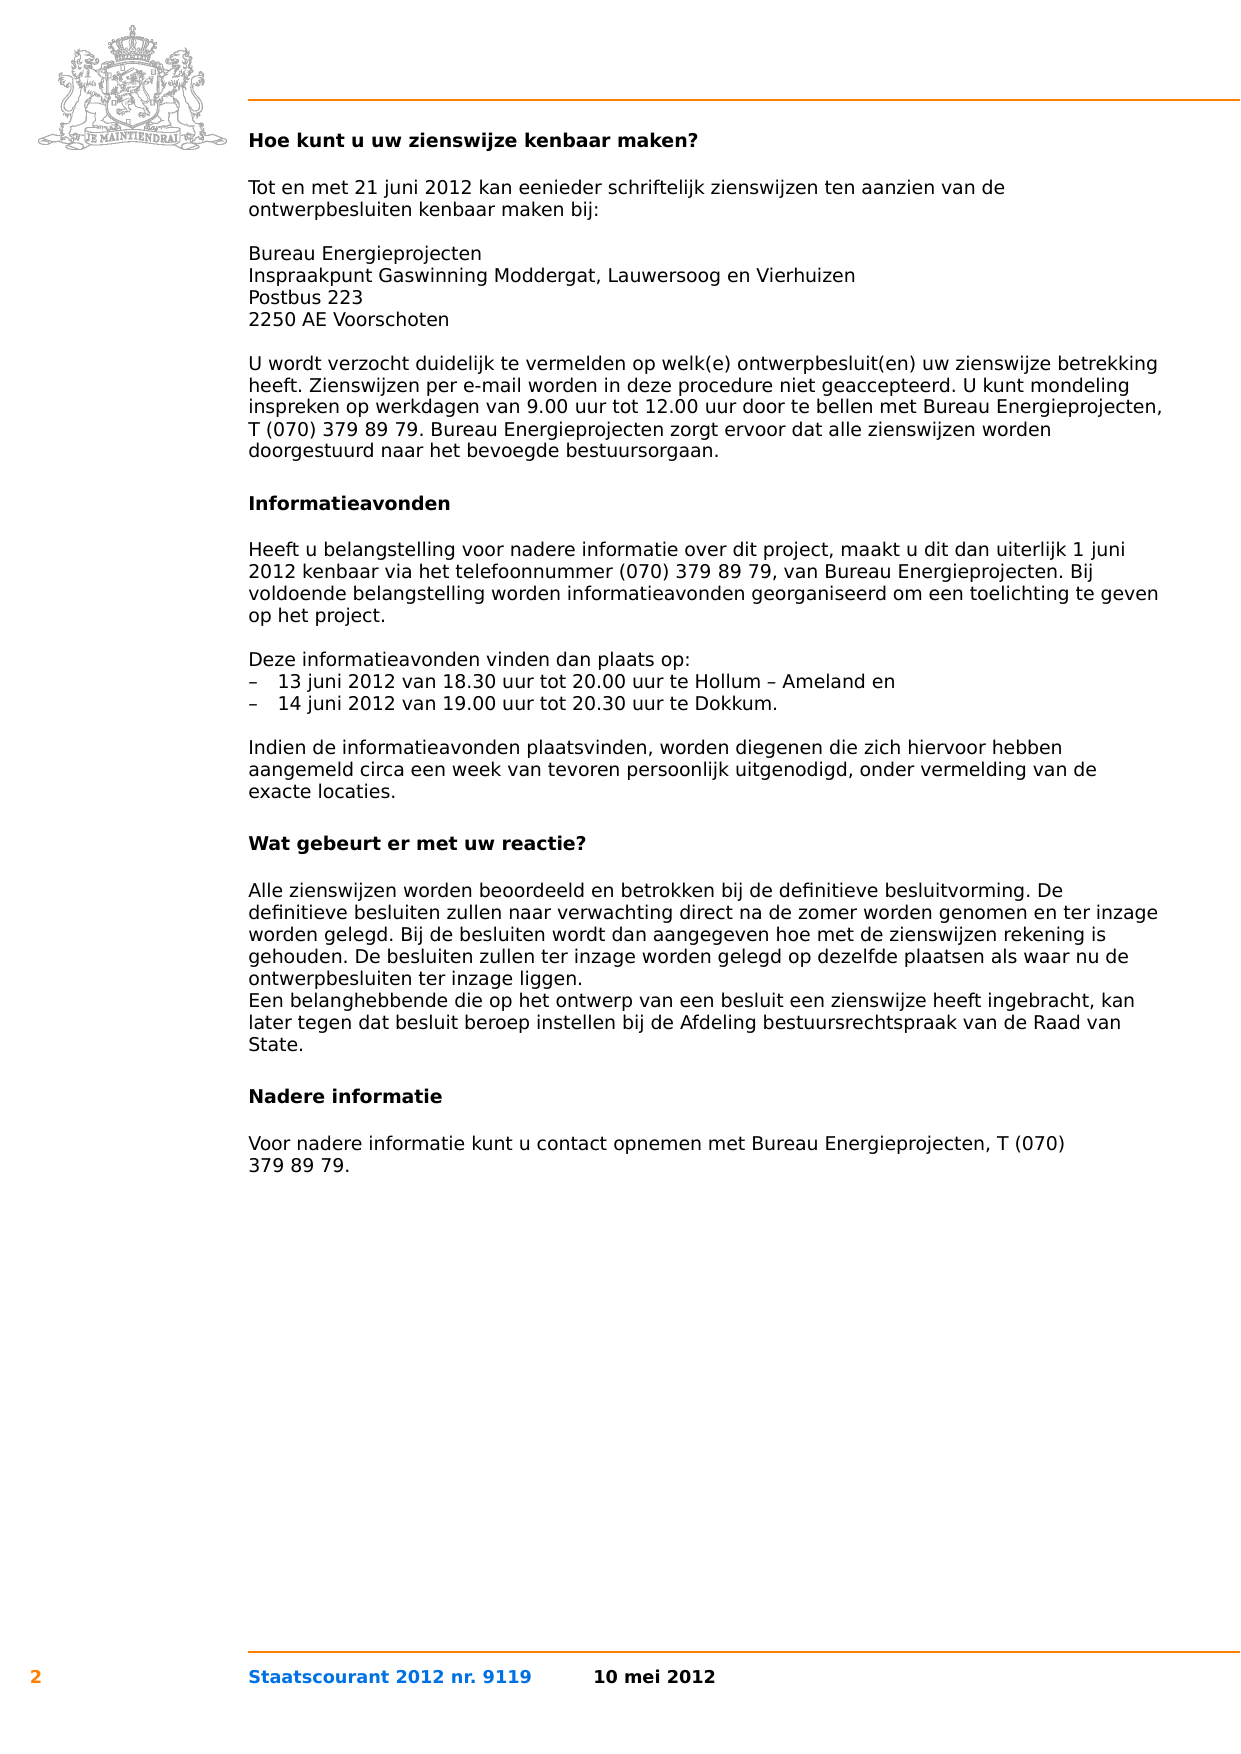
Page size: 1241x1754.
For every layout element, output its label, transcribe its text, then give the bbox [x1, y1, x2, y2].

text Een belanghebbende die op het ontwerp van een besluit een zienswijze heeft ingebracht, kan later tegen dat besluit beroep instellen bij de Afdeling bestuursrechtspraak van de Raad van State. [248, 990, 1163, 1056]
text Heeft u belangstelling voor nadere informatie over dit project, maakt u dit dan uiterlijk 1 juni 2012 kenbaar via het telefoonnummer (070) 379 89 79, van Bureau Energieprojecten. Bij voldoende belangstelling worden informatieavonden georganiseerd om een toelichting te geven op het project. [248, 539, 1163, 627]
text Tot en met 21 juni 2012 kan eenieder schriftelijk zienswijzen ten aanzien van de ontwerpbesluiten kenbaar maken bij: [248, 177, 1163, 221]
subtitle Nadere informatie [248, 1086, 1163, 1108]
subtitle Wat gebeurt er met uw reactie? [248, 833, 1163, 855]
text Inspraakpunt Gaswinning Moddergat, Lauwersoog en Vierhuizen [248, 265, 1163, 287]
picture [38, 25, 227, 150]
text Postbus 223 [248, 287, 1163, 309]
text – 14 juni 2012 van 19.00 uur tot 20.30 uur te Dokkum. [248, 693, 1163, 715]
text Deze informatieavonden vinden dan plaats op: [248, 649, 1163, 671]
subtitle Hoe kunt u uw zienswijze kenbaar maken? [248, 130, 1163, 152]
text Alle zienswijzen worden beoordeeld en betrokken bij de definitieve besluitvorming. De definitieve besluiten zullen naar verwachting direct na de zomer worden genomen en ter inzage worden gelegd. Bij de besluiten wordt dan aangegeven hoe met de zienswijzen rekening is gehouden. De besluiten zullen ter inzage worden gelegd op dezelfde plaatsen als waar nu de ontwerpbesluiten ter inzage liggen. [248, 880, 1163, 990]
text 2250 AE Voorschoten [248, 309, 1163, 331]
text Indien de informatieavonden plaatsvinden, worden diegenen die zich hiervoor hebben aangemeld circa een week van tevoren persoonlijk uitgenodigd, onder vermelding van de exacte locaties. [248, 737, 1163, 803]
text U wordt verzocht duidelijk te vermelden op welk(e) ontwerpbesluit(en) uw zienswijze betrekking heeft. Zienswijzen per e-mail worden in deze procedure niet geaccepteerd. U kunt mondeling inspreken op werkdagen van 9.00 uur tot 12.00 uur door te bellen met Bureau Energieprojecten, T (070) 379 89 79. Bureau Energieprojecten zorgt ervoor dat alle zienswijzen worden doorgestuurd naar het bevoegde bestuursorgaan. [248, 352, 1163, 462]
text – 13 juni 2012 van 18.30 uur tot 20.00 uur te Hollum – Ameland en [248, 671, 1163, 693]
text Bureau Energieprojecten [248, 243, 1163, 265]
text Voor nadere informatie kunt u contact opnemen met Bureau Energieprojecten, T (070) 379 89 79. [248, 1133, 1163, 1177]
subtitle Informatieavonden [248, 492, 1163, 514]
